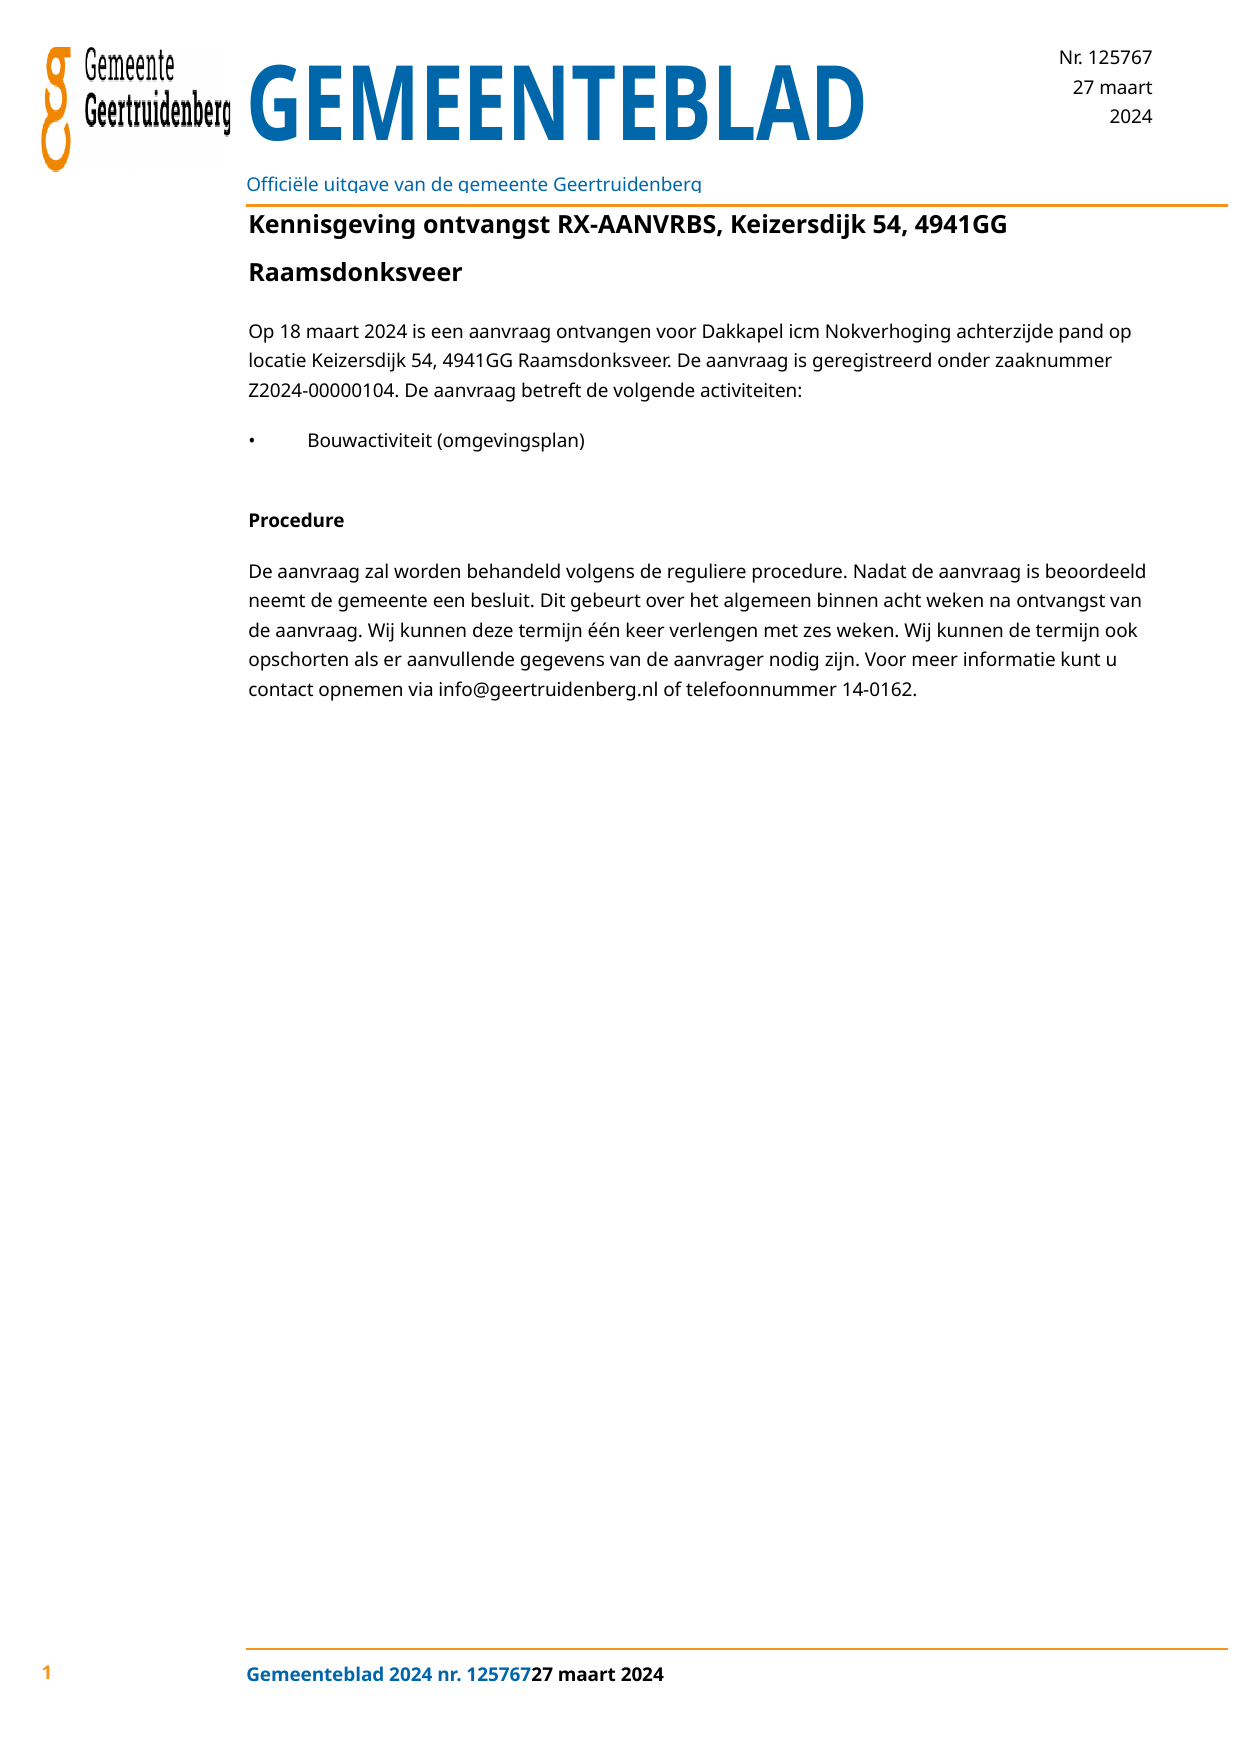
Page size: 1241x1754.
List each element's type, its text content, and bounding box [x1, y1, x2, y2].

picture [41, 47, 231, 172]
text Procedure [248, 507, 1152, 533]
text Op 18 maart 2024 is een aanvraag ontvangen voor Dakkapel icm Nokverhoging achterzijde pand op locatie Keizersdijk 54, 4941GG Raamsdonksveer. De aanvraag is geregistreerd onder zaaknummer Z2024-00000104. De aanvraag betreft de volgende activiteiten: [248, 318, 1152, 403]
list Bouwactiviteit (omgevingsplan) [248, 427, 1152, 453]
text Kennisgeving ontvangst RX-AANVRBS, Keizersdijk 54, 4941GG Raamsdonksveer [248, 207, 1152, 288]
text De aanvraag zal worden behandeld volgens de reguliere procedure. Nadat de aanvraag is beoordeeld neemt de gemeente een besluit. Dit gebeurt over het algemeen binnen acht weken na ontvangst van de aanvraag. Wij kunnen deze termijn één keer verlengen met zes weken. Wij kunnen de termijn ook opschorten als er aanvullende gegevens van de aanvrager nodig zijn. Voor meer informatie kunt u contact opnemen via info@geertruidenberg.nl of telefoonnummer 14-0162. [248, 558, 1152, 702]
